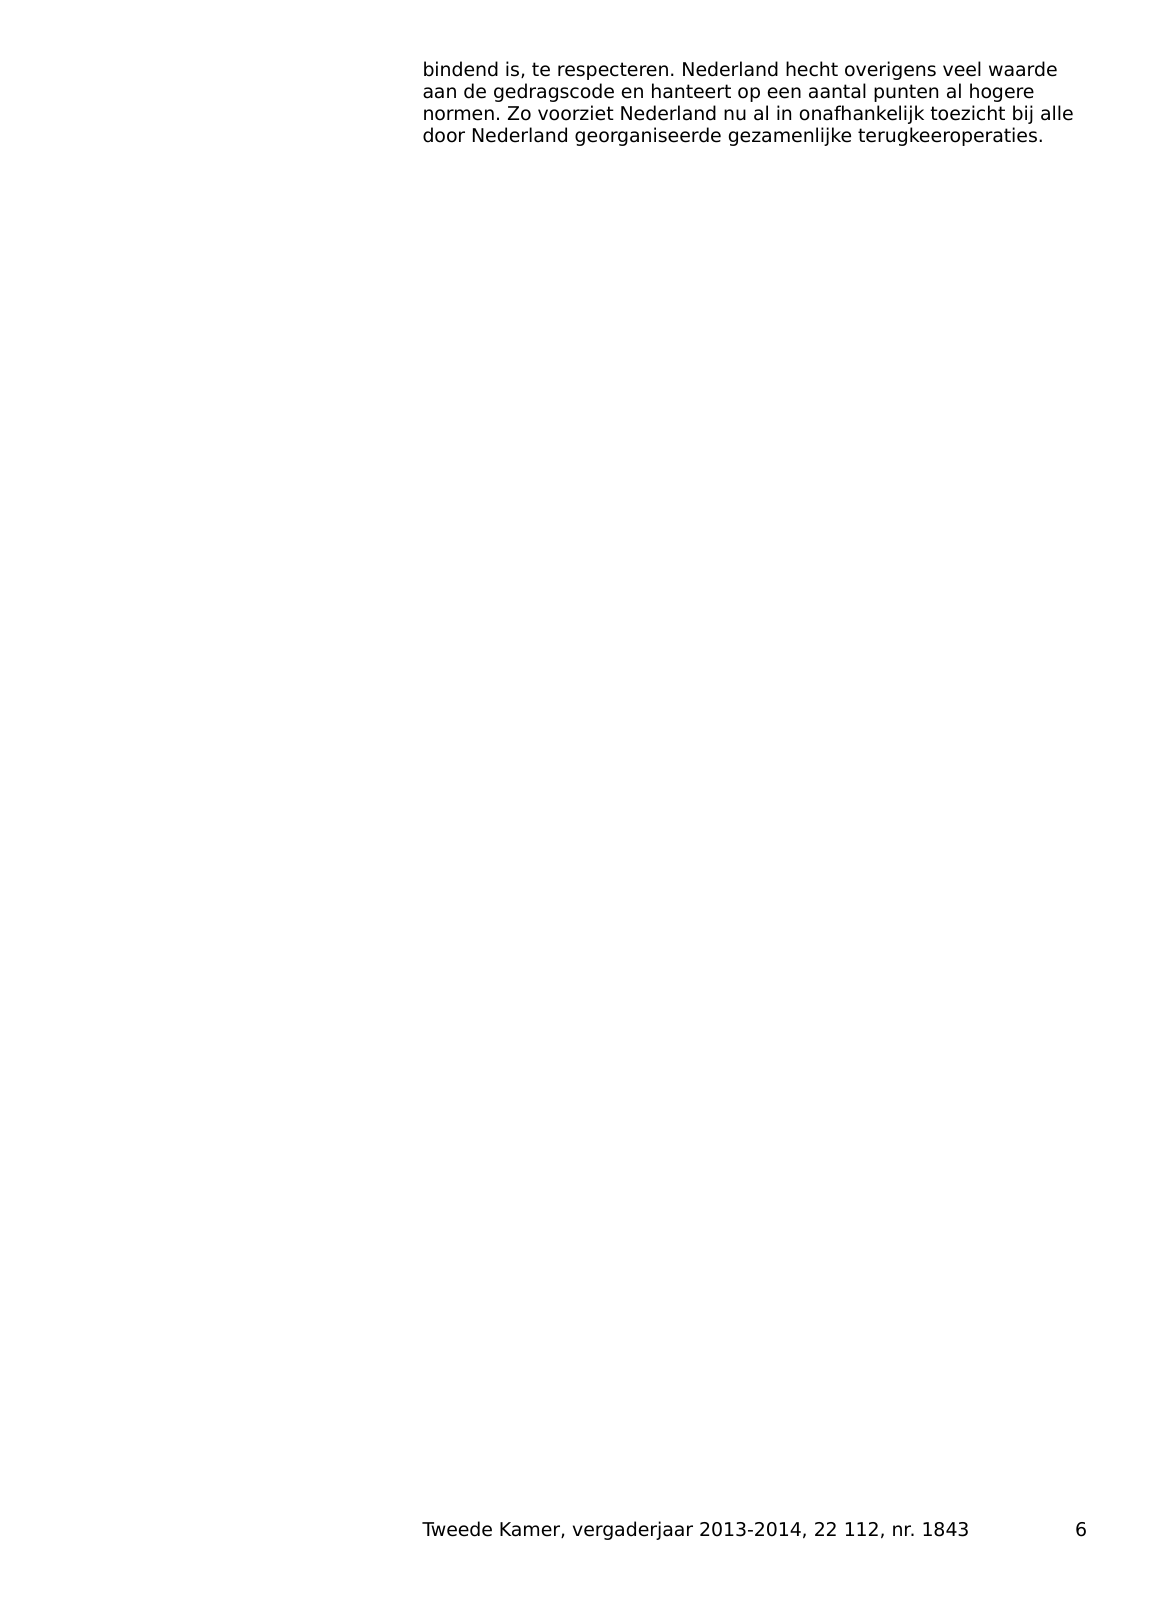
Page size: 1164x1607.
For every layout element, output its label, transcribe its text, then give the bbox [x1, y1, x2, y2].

text bindend is, te respecteren. Nederland hecht overigens veel waarde aan de gedragscode en hanteert op een aantal punten al hogere normen. Zo voorziet Nederland nu al in onafhankelijk toezicht bij alle door Nederland georganiseerde gezamenlijke terugkeeroperaties. [422, 59, 1087, 147]
